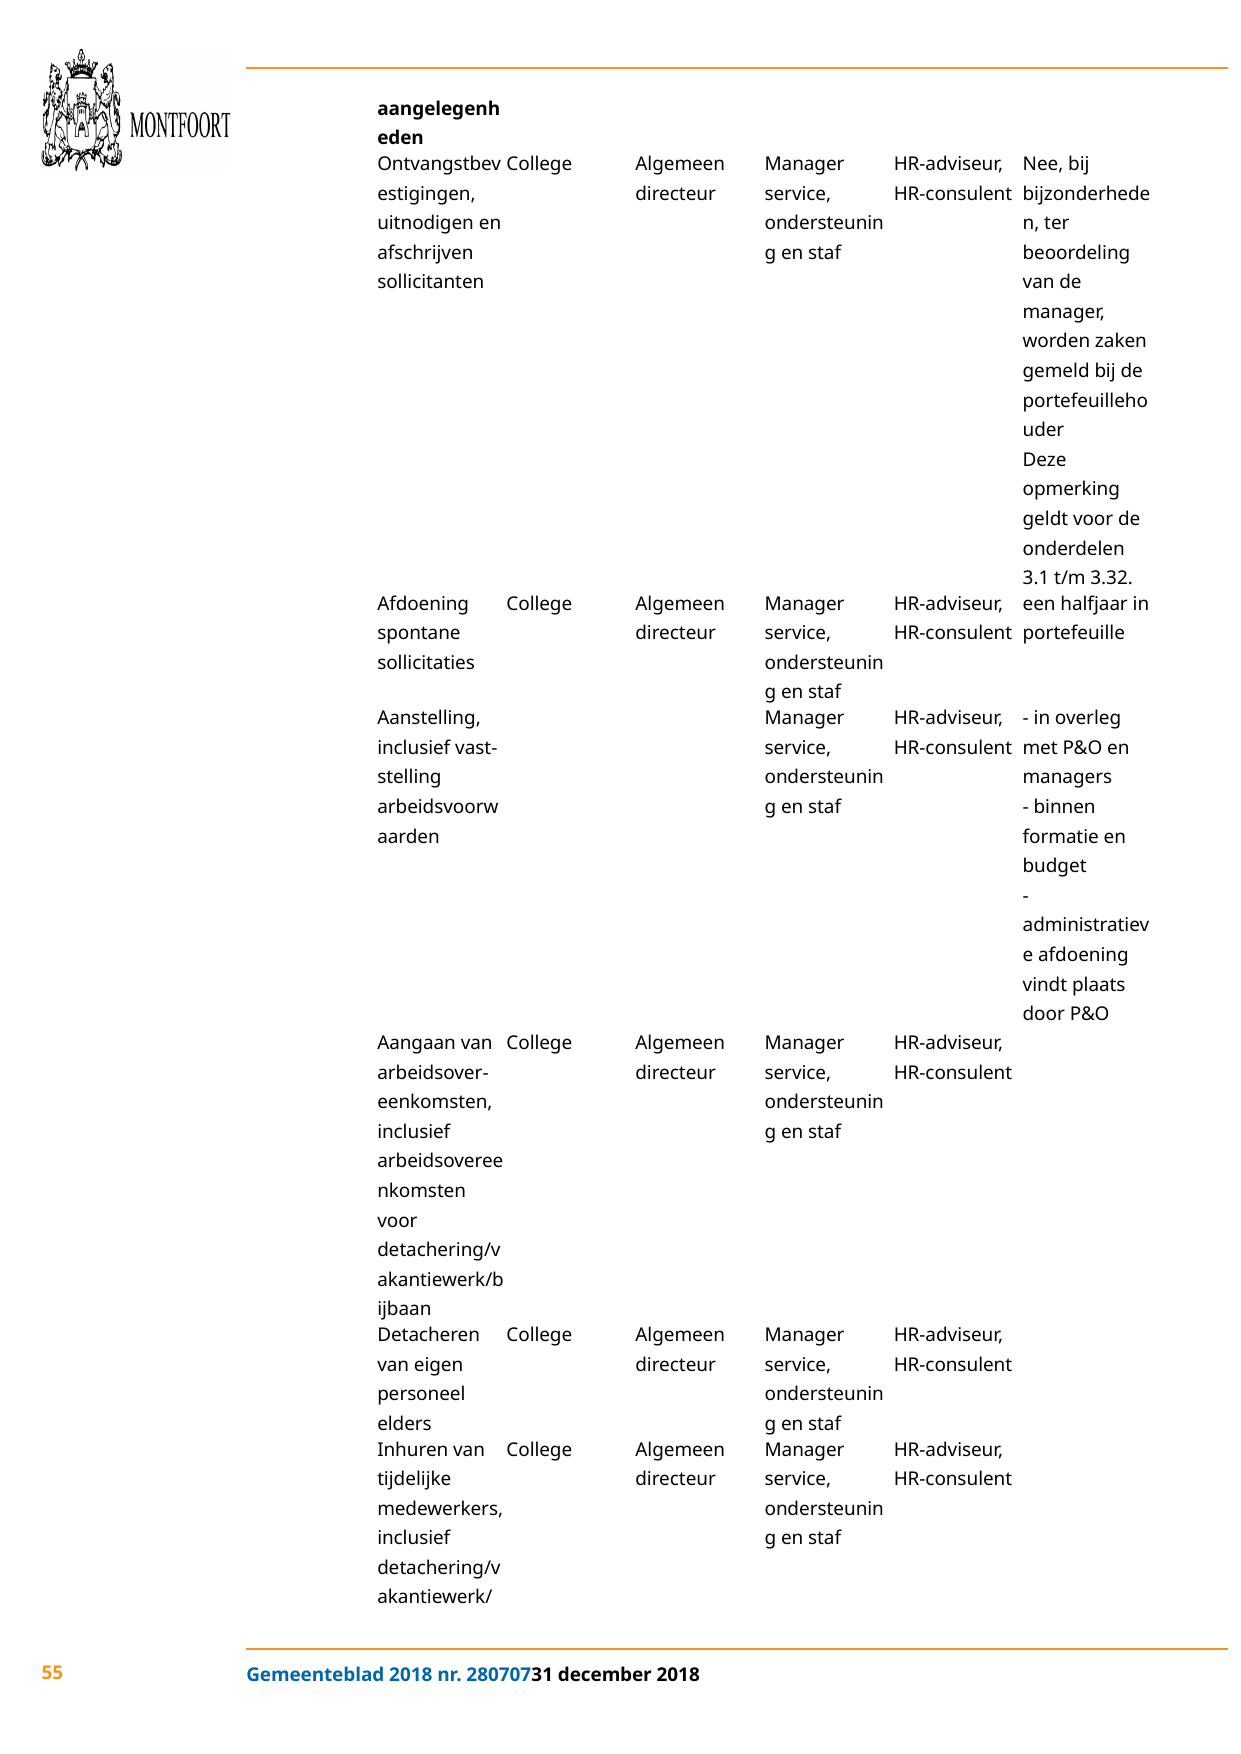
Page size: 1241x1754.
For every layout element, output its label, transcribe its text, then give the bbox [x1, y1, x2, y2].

table_cell College [506, 1321, 635, 1436]
table_cell [506, 95, 635, 150]
table_cell Manager service, ondersteuning en staf [764, 590, 893, 704]
table_cell HR-adviseur, HR-consulent [894, 590, 1022, 704]
table_cell - in overleg met P&O en managers - binnen formatie en budget - administratieve afdoening vindt plaats door P&O [1023, 705, 1152, 1026]
table_cell [248, 95, 377, 150]
table_cell Ontvangstbevestigingen, uitnodigen en afschrijven sollicitanten [377, 150, 506, 590]
picture [41, 47, 231, 172]
table_header [248, 1029, 377, 1321]
table_header Manager service, ondersteuning en staf [764, 1029, 893, 1321]
table_cell Algemeen directeur [635, 590, 764, 704]
table_cell Manager service, ondersteuning en staf [764, 1321, 893, 1436]
table_cell HR-adviseur, HR-consulent [894, 1436, 1022, 1609]
table_cell Manager service, ondersteuning en staf [764, 1436, 893, 1609]
table_header Algemeen directeur [635, 1029, 764, 1321]
table_cell [248, 705, 377, 1026]
table_cell [1023, 95, 1152, 150]
table_cell [635, 95, 764, 150]
table_cell Algemeen directeur [635, 1321, 764, 1436]
table_cell een halfjaar in portefeuille [1023, 590, 1152, 704]
table_cell HR-adviseur, HR-consulent [894, 705, 1022, 1026]
table_cell Detacheren van eigen personeel elders [377, 1321, 506, 1436]
table_cell Manager service, ondersteuning en staf [764, 705, 893, 1026]
table_cell HR-adviseur, HR-consulent [894, 1321, 1022, 1436]
table_cell Algemeen directeur [635, 150, 764, 590]
table_cell [248, 1321, 377, 1436]
table_cell Nee, bij bijzonderheden, ter beoordeling van de manager, worden zaken gemeld bij de portefeuillehouder Deze opmerking geldt voor de onderdelen 3.1 t/m 3.32. [1023, 150, 1152, 590]
table_cell [635, 705, 764, 1026]
table_cell Algemeen directeur [635, 1436, 764, 1609]
table_cell [764, 95, 893, 150]
table_cell Aanstelling, inclusief vast­stelling arbeidsvoorwaarden [377, 705, 506, 1026]
table_cell [506, 705, 635, 1026]
table_cell Afdoening spontane sollicitaties [377, 590, 506, 704]
table_cell College [506, 1436, 635, 1609]
table_cell Manager service, ondersteuning en staf [764, 150, 893, 590]
table_cell HR-adviseur, HR-consulent [894, 150, 1022, 590]
table_cell College [506, 590, 635, 704]
table_cell [1023, 1436, 1152, 1609]
table_header Aangaan van arbeidsover­eenkomsten, inclusief arbeidsovereenkomsten voor detachering/vakantiewerk/bijbaan [377, 1029, 506, 1321]
table_header HR-adviseur, HR-consulent [894, 1029, 1022, 1321]
table_cell [894, 95, 1022, 150]
table_header College [506, 1029, 635, 1321]
table_cell College [506, 150, 635, 590]
table_cell [248, 150, 377, 590]
table_header [1023, 1029, 1152, 1321]
table_cell [248, 590, 377, 704]
table_cell [248, 1436, 377, 1609]
table_cell aangelegenheden [377, 95, 506, 150]
table_cell Inhuren van tijdelijke medewerkers, inclusief detachering/vakantiewerk/ [377, 1436, 506, 1609]
table_cell [1023, 1321, 1152, 1436]
